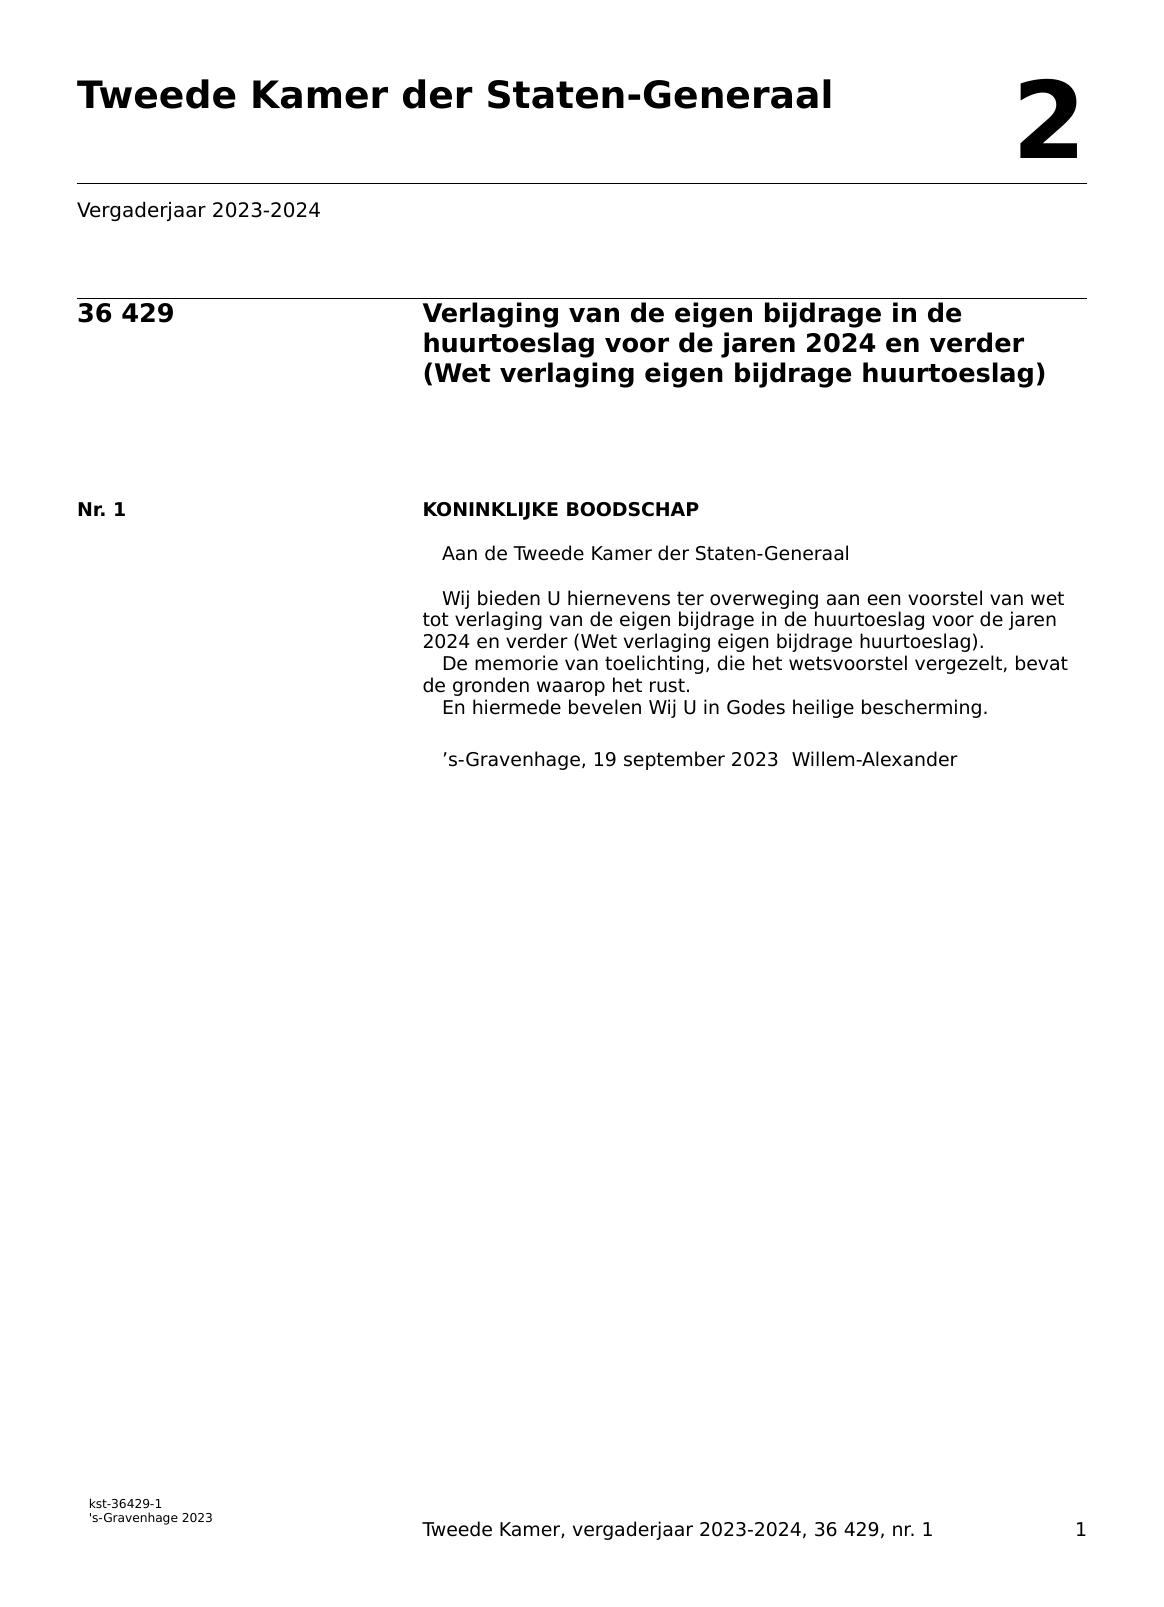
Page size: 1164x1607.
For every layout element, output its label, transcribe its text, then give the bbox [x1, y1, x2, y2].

table_cell Vergaderjaar 2023-2024 [77, 184, 1087, 298]
text Wij bieden U hiernevens ter overweging aan een voorstel van wet tot verlaging van de eigen bijdrage in de huurtoeslag voor de jaren 2024 en verder (Wet verlaging eigen bijdrage huurtoeslag). [422, 587, 1087, 653]
table_header 2 [886, 59, 1087, 183]
subtitle Nr. 1 KONINKLIJKE BOODSCHAP [77, 499, 1087, 521]
text Aan de Tweede Kamer der Staten-Generaal [422, 543, 1087, 565]
table_header Tweede Kamer der Staten-Generaal [77, 59, 886, 183]
text De memorie van toelichting, die het wetsvoorstel vergezelt, bevat de gronden waarop het rust. [422, 653, 1087, 697]
text kst-36429-1 [88, 1497, 323, 1511]
subtitle 36 429 Verlaging van de eigen bijdrage in de huurtoeslag voor de jaren 2024 en verder (Wet verlaging eigen bijdrage huurtoeslag) [77, 299, 1087, 388]
text ’s-Gravenhage, 19 september 2023 Willem-Alexander [422, 749, 1087, 771]
text 's-Gravenhage 2023 [88, 1511, 323, 1525]
text En hiermede bevelen Wij U in Godes heilige bescherming. [422, 697, 1087, 719]
